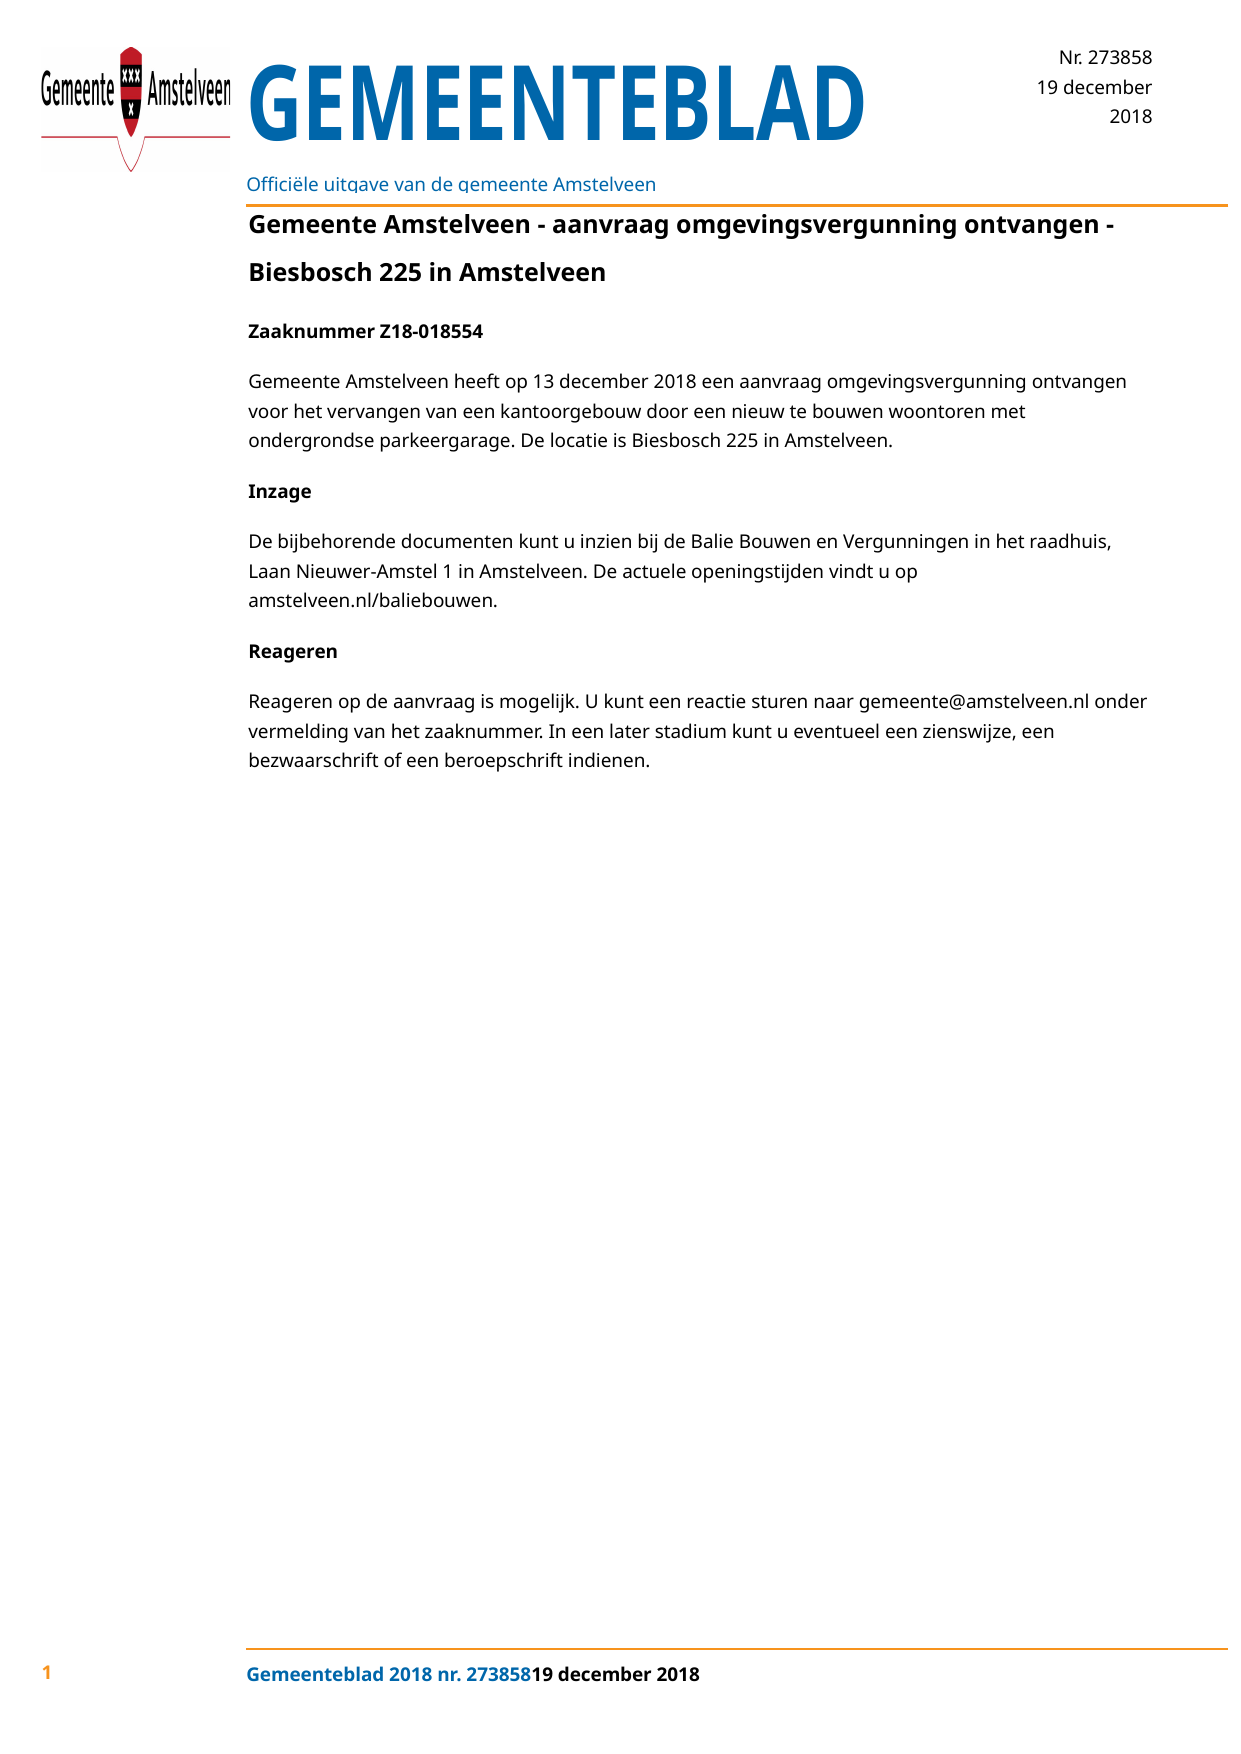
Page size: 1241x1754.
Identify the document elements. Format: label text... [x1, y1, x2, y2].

text Gemeente Amstelveen - aanvraag omgevingsvergunning ontvangen - Biesbosch 225 in Amstelveen [248, 207, 1152, 288]
picture [41, 47, 231, 172]
text Gemeente Amstelveen heeft op 13 december 2018 een aanvraag omgevingsvergunning ontvangen voor het vervangen van een kantoorgebouw door een nieuw te bouwen woontoren met ondergrondse parkeergarage. De locatie is Biesbosch 225 in Amstelveen. [248, 368, 1152, 453]
text Zaaknummer Z18-018554 [248, 318, 1152, 344]
text Inzage [248, 478, 1152, 504]
text De bijbehorende documenten kunt u inzien bij de Balie Bouwen en Vergunningen in het raadhuis, Laan Nieuwer-Amstel 1 in Amstelveen. De actuele openingstijden vindt u op amstelveen.nl/baliebouwen. [248, 528, 1152, 613]
text Reageren [248, 638, 1152, 664]
text Reageren op de aanvraag is mogelijk. U kunt een reactie sturen naar gemeente@amstelveen.nl onder vermelding van het zaaknummer. In een later stadium kunt u eventueel een zienswijze, een bezwaarschrift of een beroepschrift indienen. [248, 688, 1152, 773]
